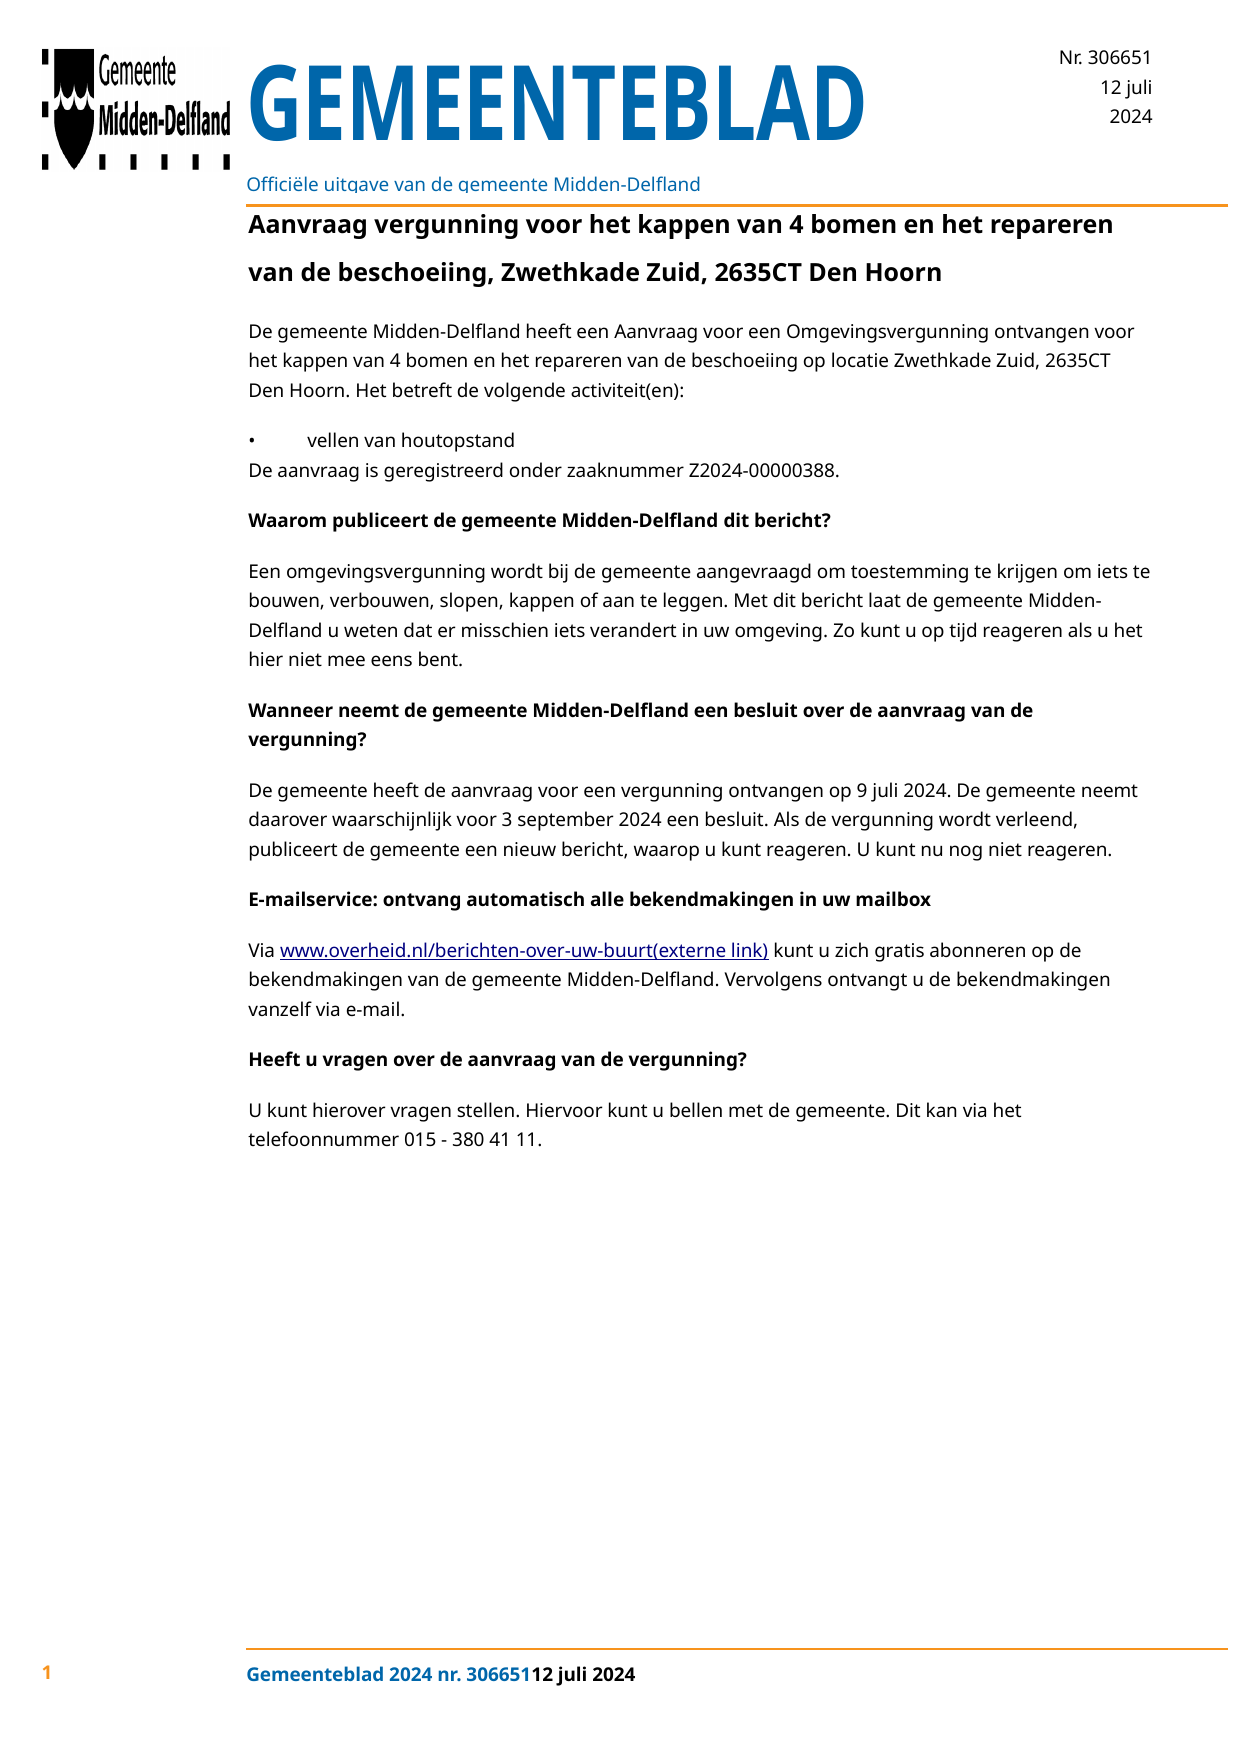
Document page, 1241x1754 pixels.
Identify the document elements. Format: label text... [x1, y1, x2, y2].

text U kunt hierover vragen stellen. Hiervoor kunt u bellen met de gemeente. Dit kan via het telefoonnummer 015 - 380 41 11. [248, 1097, 1152, 1152]
text Via www.overheid.nl/berichten-over-uw-buurt(externe link) kunt u zich gratis abonneren op de bekendmakingen van de gemeente Midden-Delfland. Vervolgens ontvangt u de bekendmakingen vanzelf via e-mail. [248, 937, 1152, 1022]
text De gemeente heeft de aanvraag voor een vergunning ontvangen op 9 juli 2024. De gemeente neemt daarover waarschijnlijk voor 3 september 2024 een besluit. Als de vergunning wordt verleend, publiceert de gemeente een nieuw bericht, waarop u kunt reageren. U kunt nu nog niet reageren. [248, 777, 1152, 862]
picture [41, 47, 231, 172]
text Heeft u vragen over de aanvraag van de vergunning? [248, 1047, 1152, 1072]
text E-mailservice: ontvang automatisch alle bekendmakingen in uw mailbox [248, 887, 1152, 912]
list vellen van houtopstand [248, 427, 1152, 453]
text De aanvraag is geregistreerd onder zaaknummer Z2024-00000388. [248, 457, 1152, 483]
text Waarom publiceert de gemeente Midden-Delfland dit bericht? [248, 507, 1152, 533]
text Wanneer neemt de gemeente Midden-Delfland een besluit over de aanvraag van de vergunning? [248, 697, 1152, 752]
text Een omgevingsvergunning wordt bij de gemeente aangevraagd om toestemming te krijgen om iets te bouwen, verbouwen, slopen, kappen of aan te leggen. Met dit bericht laat de gemeente Midden-Delfland u weten dat er misschien iets verandert in uw omgeving. Zo kunt u op tijd reageren als u het hier niet mee eens bent. [248, 558, 1152, 672]
text De gemeente Midden-Delfland heeft een Aanvraag voor een Omgevingsvergunning ontvangen voor het kappen van 4 bomen en het repareren van de beschoeiing op locatie Zwethkade Zuid, 2635CT Den Hoorn. Het betreft de volgende activiteit(en): [248, 318, 1152, 403]
text Aanvraag vergunning voor het kappen van 4 bomen en het repareren van de beschoeiing, Zwethkade Zuid, 2635CT Den Hoorn [248, 207, 1152, 288]
